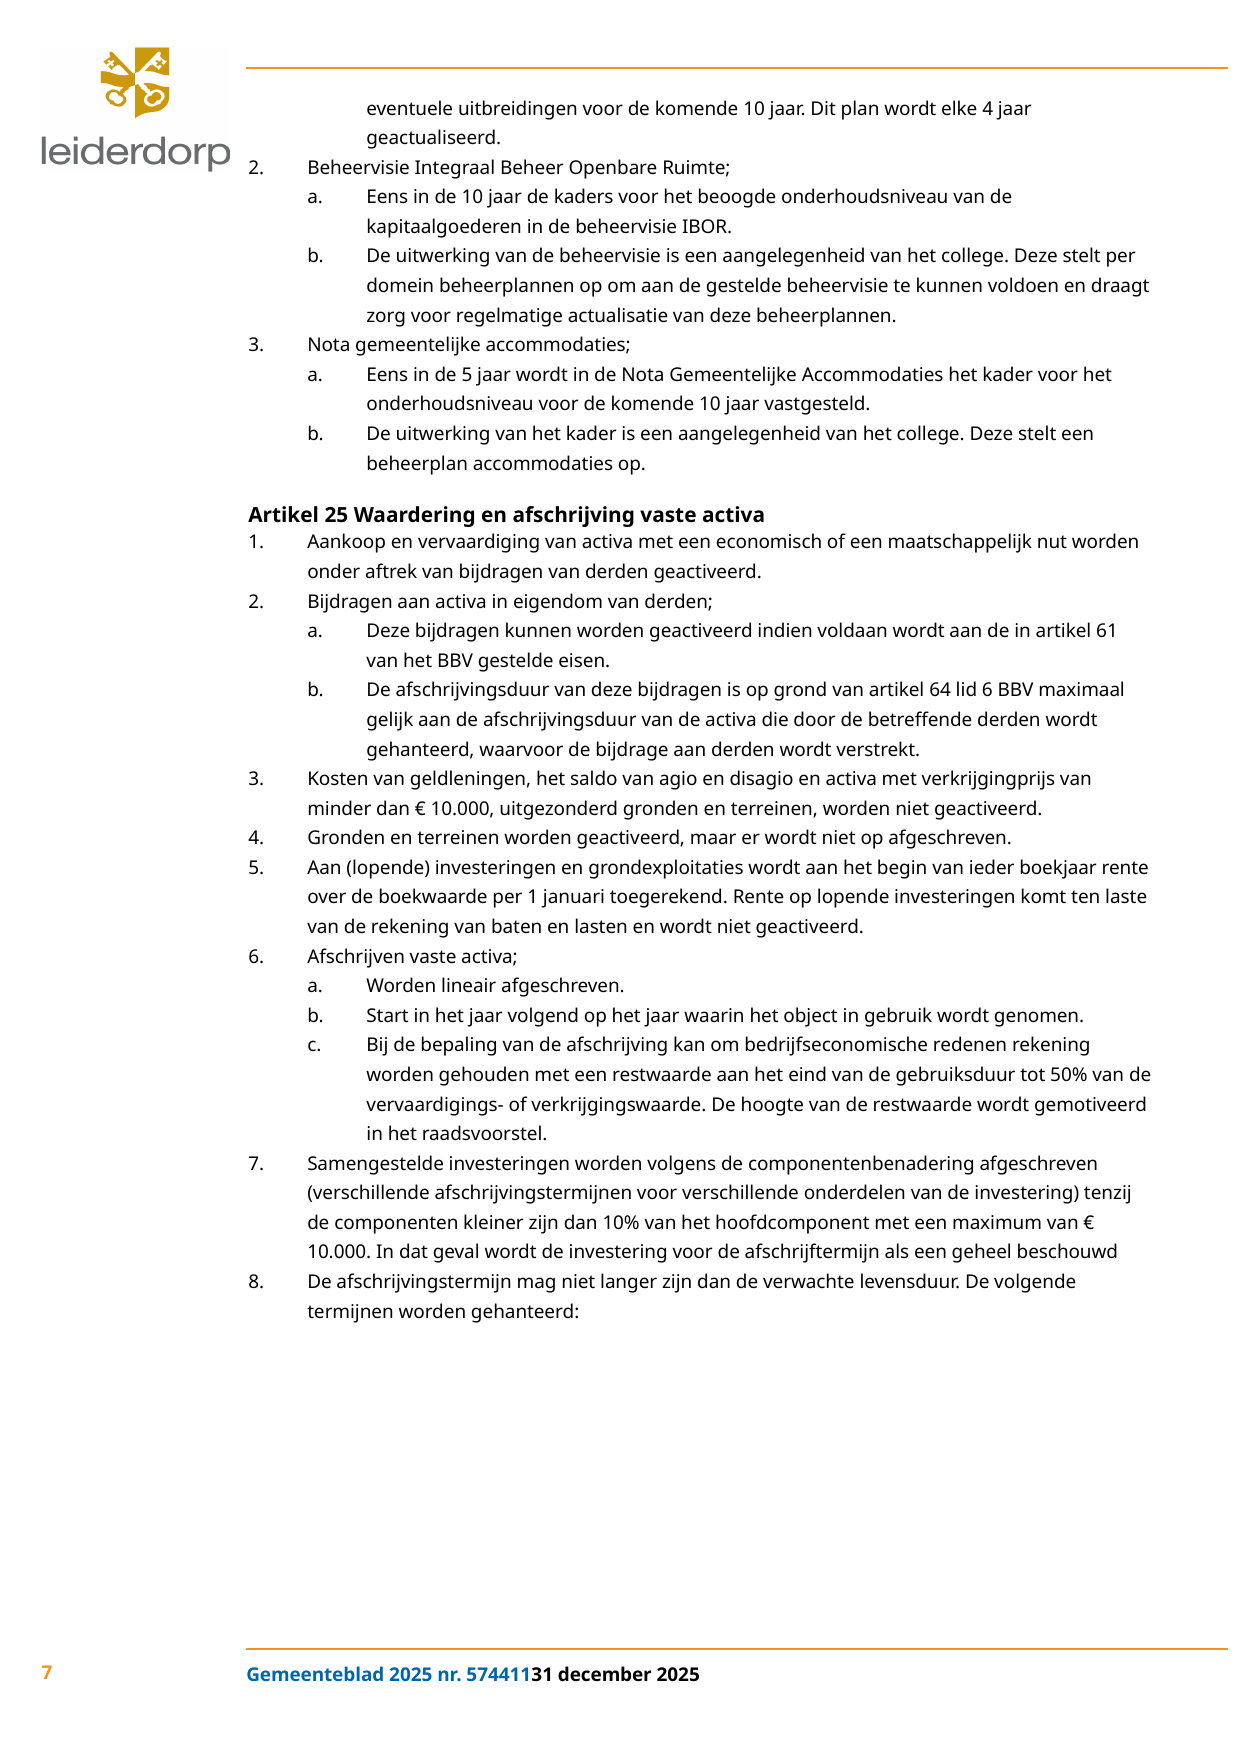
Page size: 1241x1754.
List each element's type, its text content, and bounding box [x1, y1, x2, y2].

picture [41, 47, 231, 172]
list Afschrijven vaste activa; [248, 943, 1152, 968]
list De uitwerking van het kader is een aangelegenheid van het college. Deze stelt een beheerplan accommodaties op. [307, 420, 1152, 476]
list Nota gemeentelijke accommodaties; [248, 331, 1152, 357]
list Aankoop en vervaardiging van activa met een economisch of een maatschappelijk nut worden onder aftrek van bijdragen van derden geactiveerd. [248, 529, 1152, 584]
list Bijdragen aan activa in eigendom van derden; [248, 588, 1152, 613]
list Samengestelde investeringen worden volgens de componentenbenadering afgeschreven (verschillende afschrijvingstermijnen voor verschillende onderdelen van de investering) tenzij de componenten kleiner zijn dan 10% van het hoofdcomponent met een maximum van € 10.000. In dat geval wordt de investering voor de afschrijftermijn als een geheel beschouwd [248, 1150, 1152, 1264]
list De afschrijvingsduur van deze bijdragen is op grond van artikel 64 lid 6 BBV maximaal gelijk aan de afschrijvingsduur van de activa die door de betreffende derden wordt gehanteerd, waarvoor de bijdrage aan derden wordt verstrekt. [307, 677, 1152, 761]
list Start in het jaar volgend op het jaar waarin het object in gebruik wordt genomen. [307, 1002, 1152, 1028]
list Eens in de 10 jaar de kaders voor het beoogde onderhoudsniveau van de kapitaalgoederen in de beheervisie IBOR. [307, 183, 1152, 239]
list De afschrijvingstermijn mag niet langer zijn dan de verwachte levensduur. De volgende termijnen worden gehanteerd: [248, 1268, 1152, 1323]
list Eens in de 5 jaar wordt in de Nota Gemeentelijke Accommodaties het kader voor het onderhoudsniveau voor de komende 10 jaar vastgesteld. [307, 361, 1152, 416]
list Aan (lopende) investeringen en grondexploitaties wordt aan het begin van ieder boekjaar rente over de boekwaarde per 1 januari toegerekend. Rente op lopende investeringen komt ten laste van de rekening van baten en lasten en wordt niet geactiveerd. [248, 854, 1152, 939]
list Deze bijdragen kunnen worden geactiveerd indien voldaan wordt aan de in artikel 61 van het BBV gestelde eisen. [307, 617, 1152, 673]
list Gronden en terreinen worden geactiveerd, maar er wordt niet op afgeschreven. [248, 824, 1152, 850]
list Worden lineair afgeschreven. [307, 972, 1152, 998]
list Beheervisie Integraal Beheer Openbare Ruimte; [248, 154, 1152, 180]
list eventuele uitbreidingen voor de komende 10 jaar. Dit plan wordt elke 4 jaar geactualiseerd. [307, 95, 1152, 150]
list Bij de bepaling van de afschrijving kan om bedrijfseconomische redenen rekening worden gehouden met een restwaarde aan het eind van de gebruiksduur tot 50% van de vervaardigings- of verkrijgingswaarde. De hoogte van de restwaarde wordt gemotiveerd in het raadsvoorstel. [307, 1032, 1152, 1146]
list Kosten van geldleningen, het saldo van agio en disagio en activa met verkrijgingprijs van minder dan € 10.000, uitgezonderd gronden en terreinen, worden niet geactiveerd. [248, 765, 1152, 821]
list De uitwerking van de beheervisie is een aangelegenheid van het college. Deze stelt per domein beheerplannen op om aan de gestelde beheervisie te kunnen voldoen en draagt zorg voor regelmatige actualisatie van deze beheerplannen. [307, 243, 1152, 328]
text Artikel 25 Waardering en afschrijving vaste activa [248, 500, 1152, 529]
